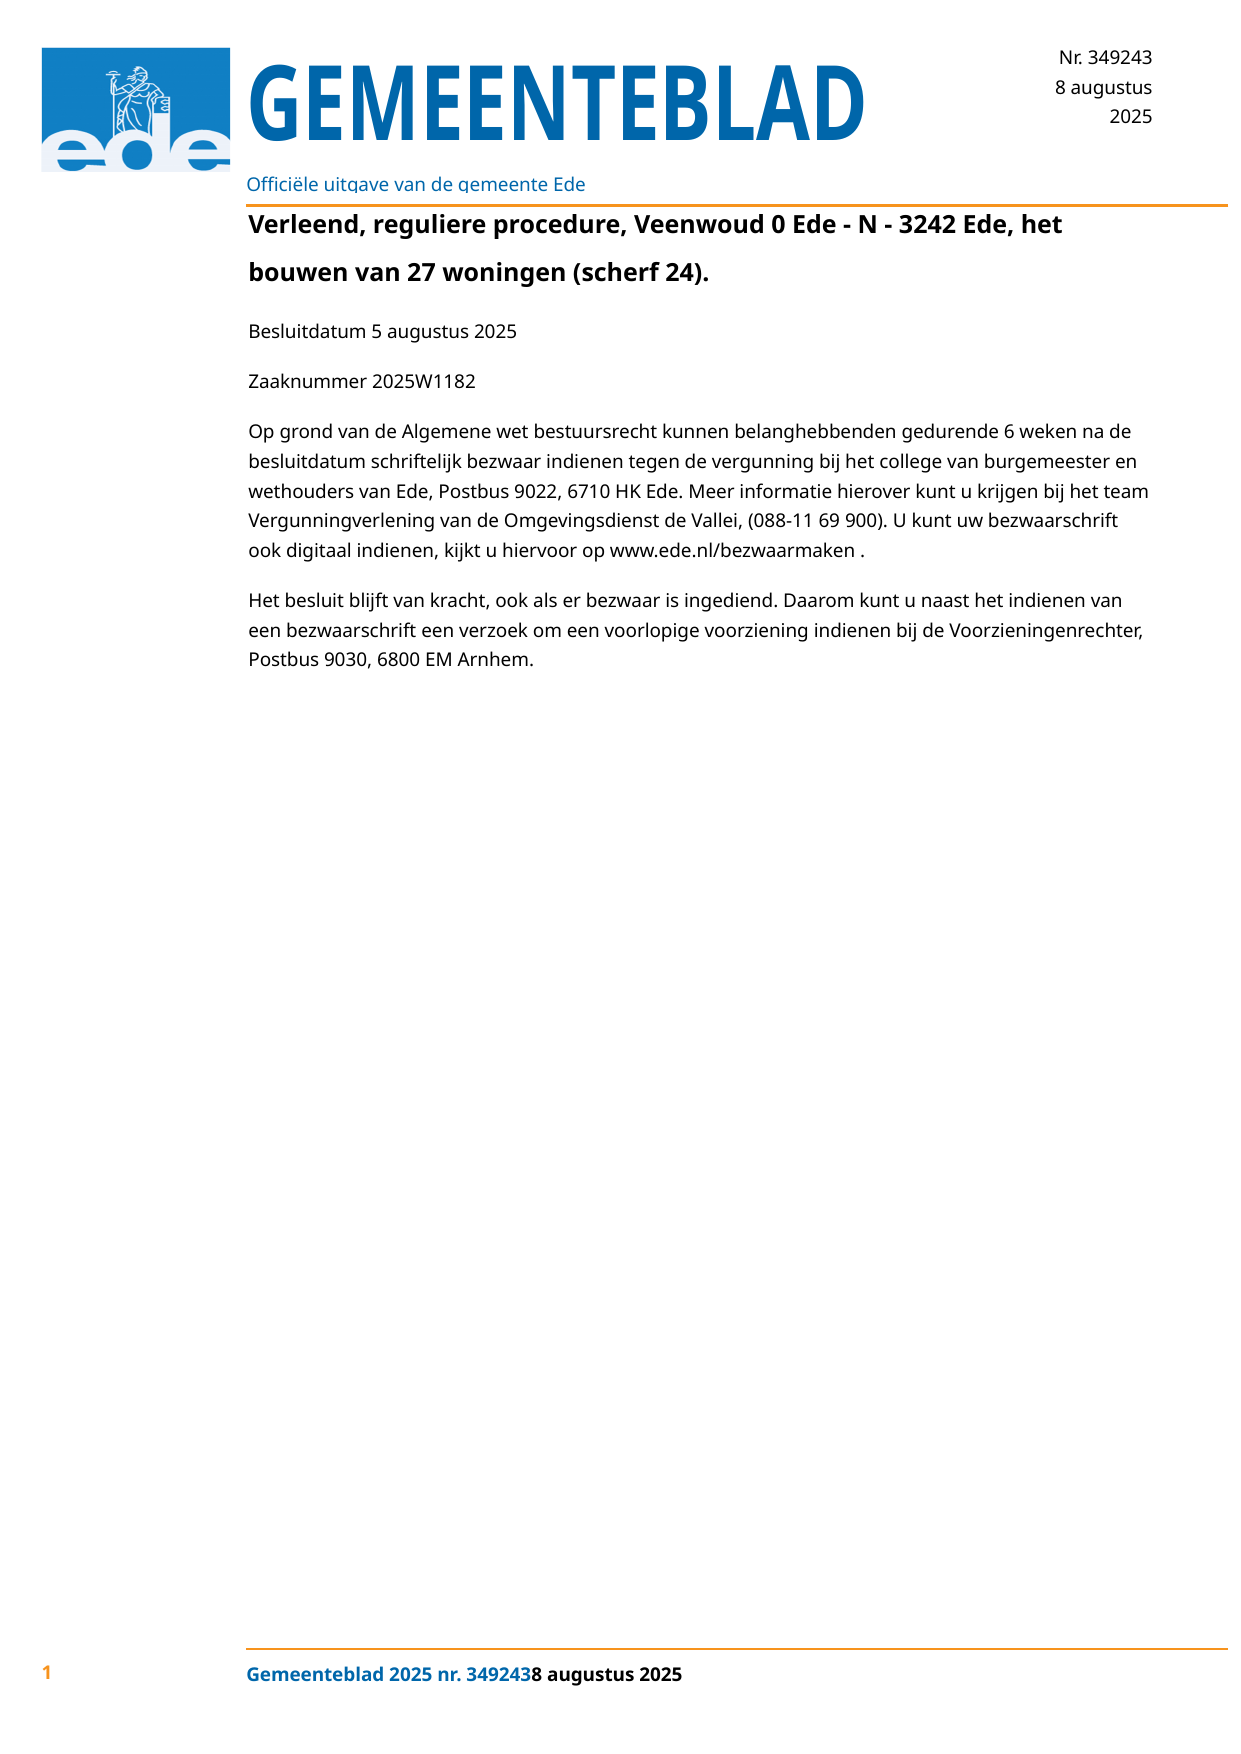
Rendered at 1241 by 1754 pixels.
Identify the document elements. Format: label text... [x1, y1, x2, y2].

text Zaaknummer 2025W1182 [248, 368, 1152, 394]
text Op grond van de Algemene wet bestuursrecht kunnen belanghebbenden gedurende 6 weken na de besluitdatum schriftelijk bezwaar indienen tegen de vergunning bij het college van burgemeester en wethouders van Ede, Postbus 9022, 6710 HK Ede. Meer informatie hierover kunt u krijgen bij het team Vergunningverlening van de Omgevingsdienst de Vallei, (088-11 69 900). U kunt uw bezwaarschrift ook digitaal indienen, kijkt u hiervoor op www.ede.nl/bezwaarmaken . [248, 419, 1152, 563]
text Verleend, reguliere procedure, Veenwoud 0 Ede - N - 3242 Ede, het bouwen van 27 woningen (scherf 24). [248, 207, 1152, 288]
picture [41, 47, 231, 172]
text Besluitdatum 5 augustus 2025 [248, 318, 1152, 344]
text Het besluit blijft van kracht, ook als er bezwaar is ingediend. Daarom kunt u naast het indienen van een bezwaarschrift een verzoek om een voorlopige voorziening indienen bij de Voorzieningenrechter, Postbus 9030, 6800 EM Arnhem. [248, 587, 1152, 672]
